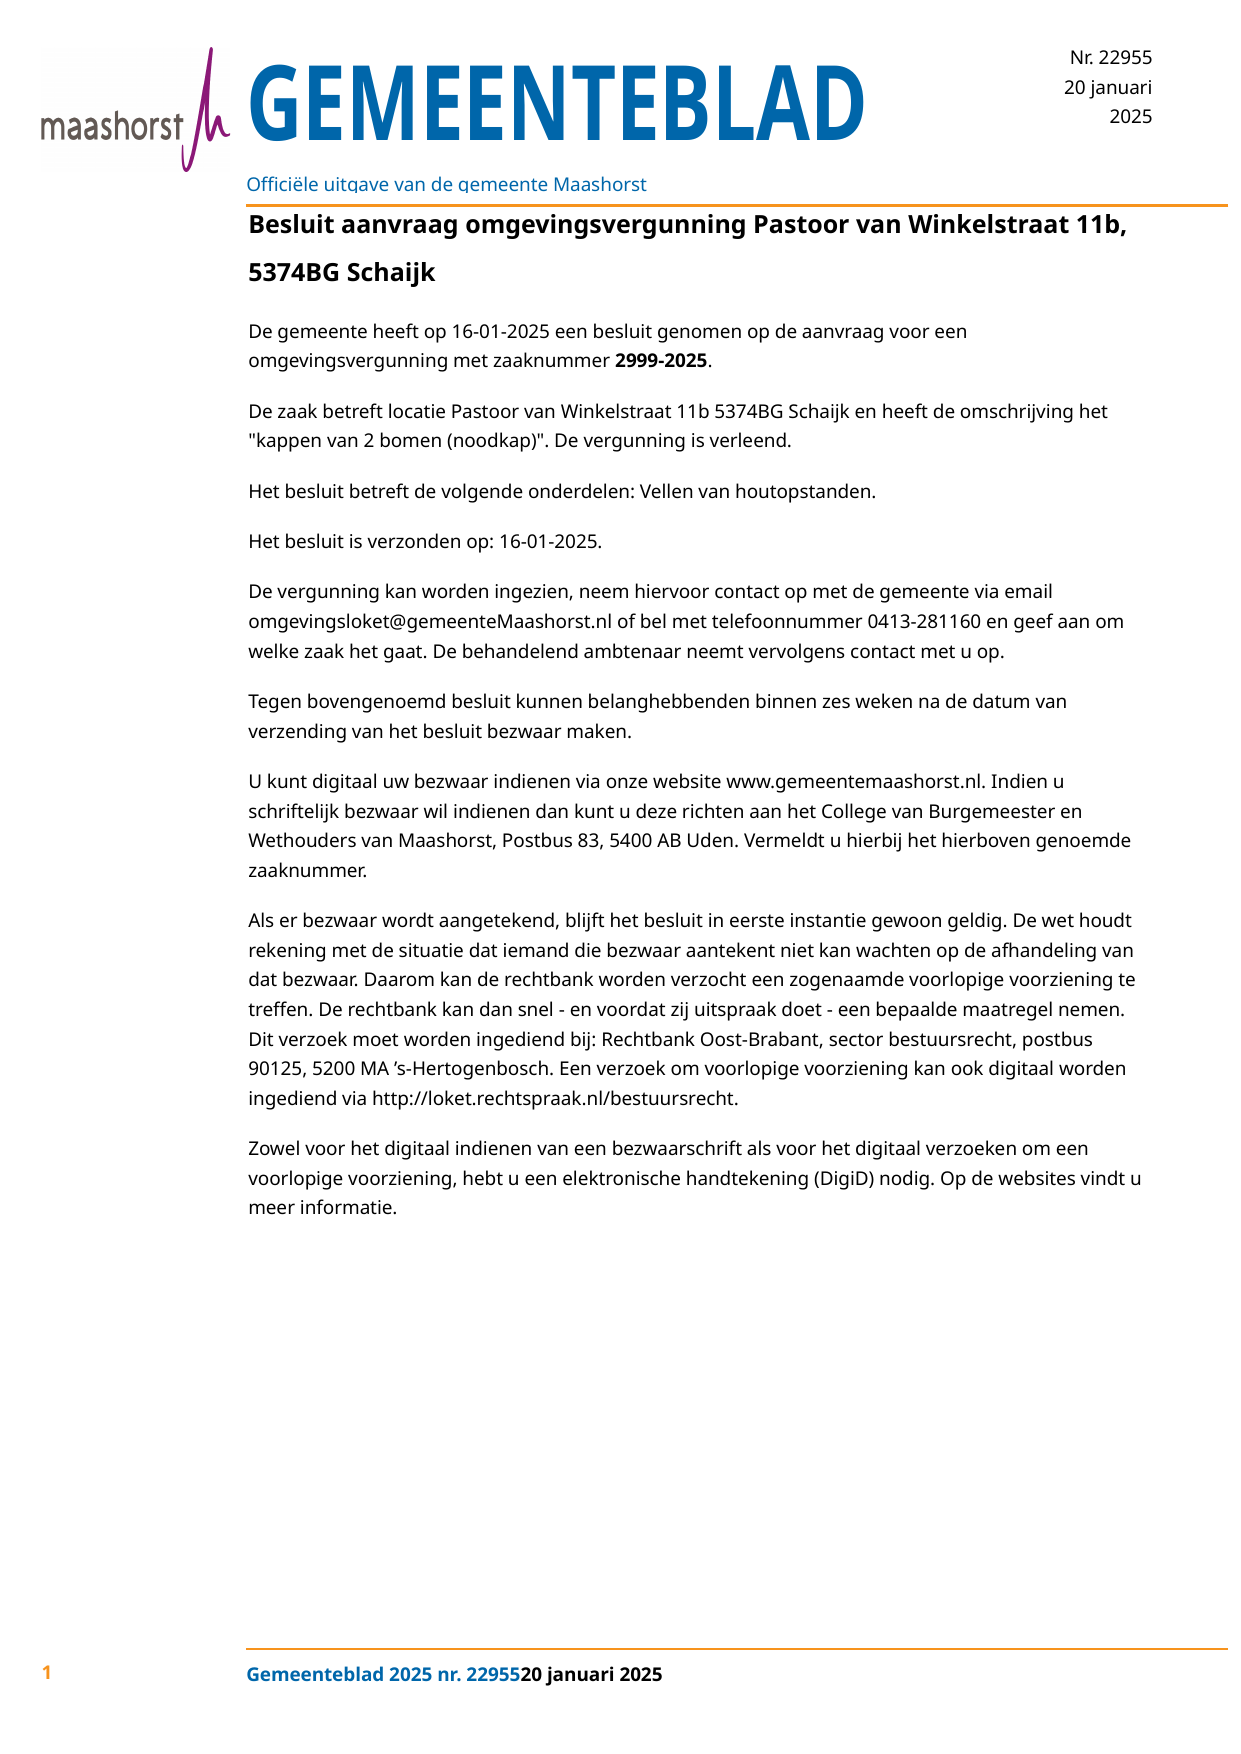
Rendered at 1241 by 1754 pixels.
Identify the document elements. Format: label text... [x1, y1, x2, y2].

text Zowel voor het digitaal indienen van een bezwaarschrift als voor het digitaal verzoeken om een voorlopige voorziening, hebt u een elektronische handtekening (DigiD) nodig. Op de websites vindt u meer informatie. [248, 1135, 1152, 1220]
text De zaak betreft locatie Pastoor van Winkelstraat 11b 5374BG Schaijk en heeft de omschrijving het "kappen van 2 bomen (noodkap)". De vergunning is verleend. [248, 398, 1152, 453]
text De vergunning kan worden ingezien, neem hiervoor contact op met de gemeente via email omgevingsloket@gemeenteMaashorst.nl of bel met telefoonnummer 0413-281160 en geef aan om welke zaak het gaat. De behandelend ambtenaar neemt vervolgens contact met u op. [248, 579, 1152, 664]
text De gemeente heeft op 16-01-2025 een besluit genomen op de aanvraag voor een omgevingsvergunning met zaaknummer 2999-2025. [248, 318, 1152, 373]
text Besluit aanvraag omgevingsvergunning Pastoor van Winkelstraat 11b, 5374BG Schaijk [248, 207, 1152, 288]
picture [41, 47, 231, 172]
text Als er bezwaar wordt aangetekend, blijft het besluit in eerste instantie gewoon geldig. De wet houdt rekening met de situatie dat iemand die bezwaar aantekent niet kan wachten op de afhandeling van dat bezwaar. Daarom kan de rechtbank worden verzocht een zogenaamde voorlopige voorziening te treffen. De rechtbank kan dan snel - en voordat zij uitspraak doet - een bepaalde maatregel nemen. Dit verzoek moet worden ingediend bij: Rechtbank Oost-Brabant, sector bestuursrecht, postbus 90125, 5200 MA ’s-Hertogenbosch. Een verzoek om voorlopige voorziening kan ook digitaal worden ingediend via http://loket.rechtspraak.nl/bestuursrecht. [248, 907, 1152, 1111]
text Het besluit betreft de volgende onderdelen: Vellen van houtopstanden. [248, 478, 1152, 504]
text Het besluit is verzonden op: 16-01-2025. [248, 528, 1152, 554]
text U kunt digitaal uw bezwaar indienen via onze website www.gemeentemaashorst.nl. Indien u schriftelijk bezwaar wil indienen dan kunt u deze richten aan het College van Burgemeester en Wethouders van Maashorst, Postbus 83, 5400 AB Uden. Vermeldt u hierbij het hierboven genoemde zaaknummer. [248, 768, 1152, 883]
text Tegen bovengenoemd besluit kunnen belanghebbenden binnen zes weken na de datum van verzending van het besluit bezwaar maken. [248, 688, 1152, 744]
